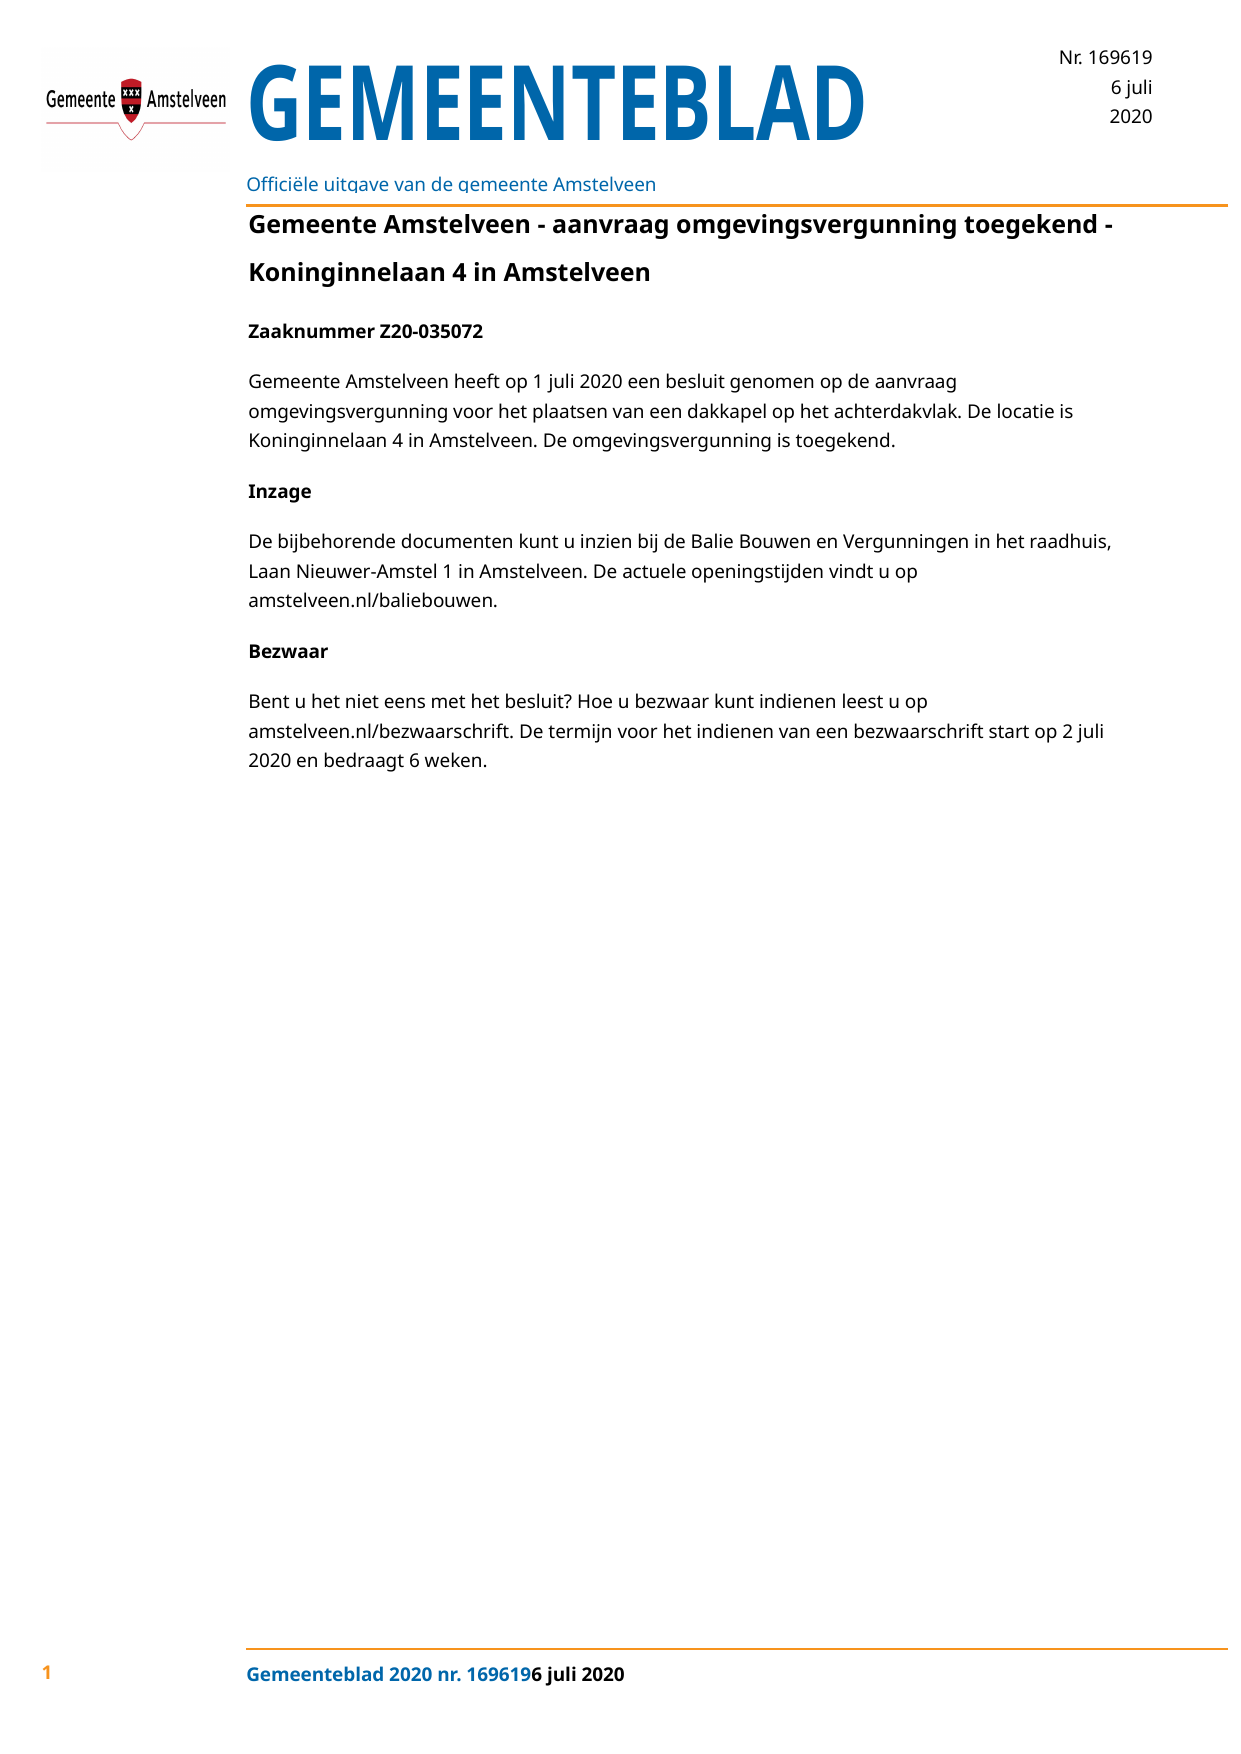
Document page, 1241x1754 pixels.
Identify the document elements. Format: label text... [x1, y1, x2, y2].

text De bijbehorende documenten kunt u inzien bij de Balie Bouwen en Vergunningen in het raadhuis, Laan Nieuwer-Amstel 1 in Amstelveen. De actuele openingstijden vindt u op amstelveen.nl/baliebouwen. [248, 528, 1152, 613]
text Bezwaar [248, 638, 1152, 664]
text Gemeente Amstelveen heeft op 1 juli 2020 een besluit genomen op de aanvraag omgevingsvergunning voor het plaatsen van een dakkapel op het achterdakvlak. De locatie is Koninginnelaan 4 in Amstelveen. De omgevingsvergunning is toegekend. [248, 368, 1152, 453]
text Inzage [248, 478, 1152, 504]
text Bent u het niet eens met het besluit? Hoe u bezwaar kunt indienen leest u op amstelveen.nl/bezwaarschrift. De termijn voor het indienen van een bezwaarschrift start op 2 juli 2020 en bedraagt 6 weken. [248, 688, 1152, 773]
picture [41, 47, 231, 172]
text Zaaknummer Z20-035072 [248, 318, 1152, 344]
text Gemeente Amstelveen - aanvraag omgevingsvergunning toegekend - Koninginnelaan 4 in Amstelveen [248, 207, 1152, 288]
